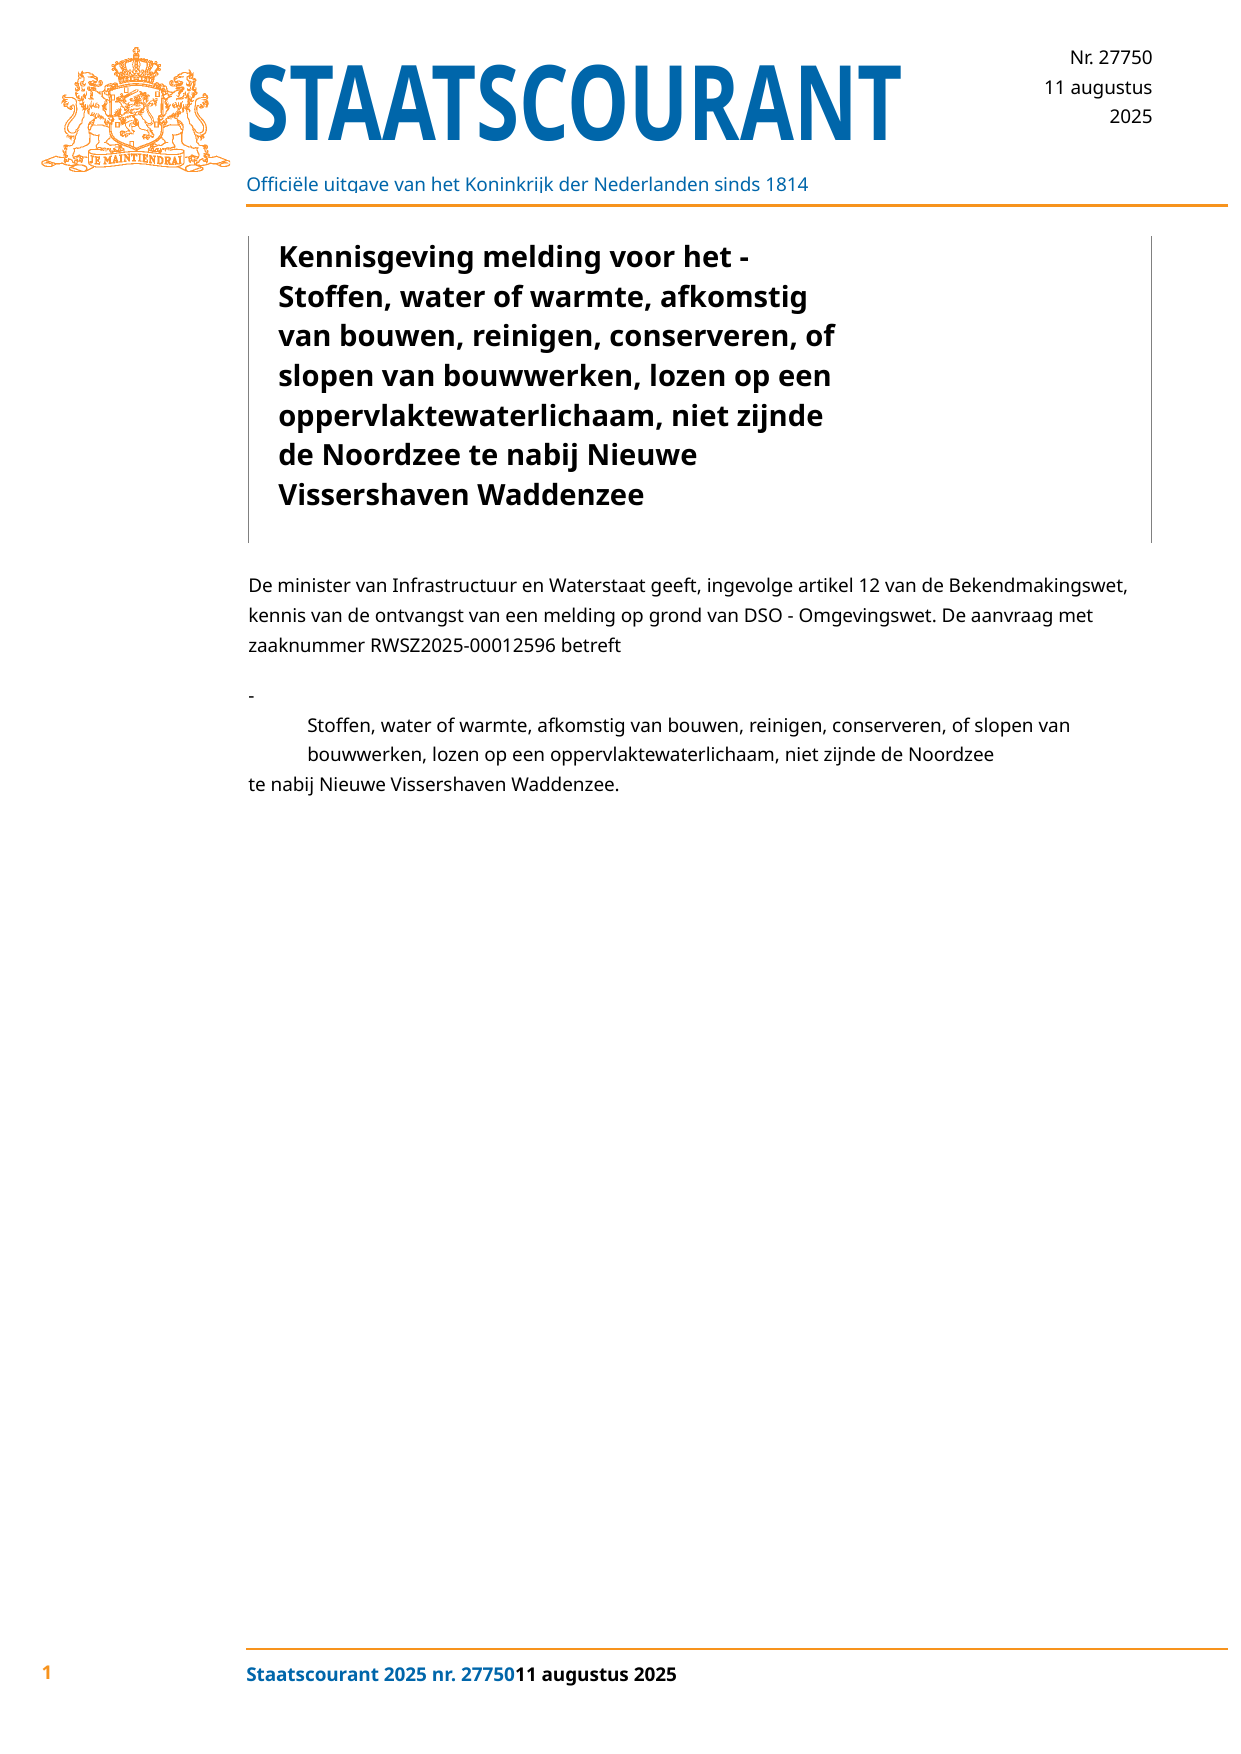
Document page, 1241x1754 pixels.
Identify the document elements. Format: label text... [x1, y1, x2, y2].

table_header [850, 414, 1151, 543]
text te nabij Nieuwe Vissershaven Waddenzee. [248, 771, 1152, 797]
list Stoffen, water of warmte, afkomstig van bouwen, reinigen, conserveren, of slopen van bouwwerken, lozen op een oppervlaktewaterlichaam, niet zijnde de Noordzee [248, 712, 1152, 767]
picture [41, 47, 231, 172]
table_header Kennisgeving melding voor het -Stoffen, water of warmte, afkomstig van bouwen, reinigen, conserveren, of slopen van bouwwerken, lozen op een oppervlaktewaterlichaam, niet zijnde de Noordzee te nabij Nieuwe Vissershaven Waddenzee [249, 236, 850, 543]
text De minister van Infrastructuur en Waterstaat geeft, ingevolge artikel 12 van de Bekendmakingswet, kennis van de ontvangst van een melding op grond van DSO - Omgevingswet. De aanvraag met zaaknummer RWSZ2025-00012596 betreft [248, 573, 1152, 658]
table_header [850, 236, 912, 413]
table_header [1090, 236, 1151, 413]
picture [912, 236, 1090, 414]
